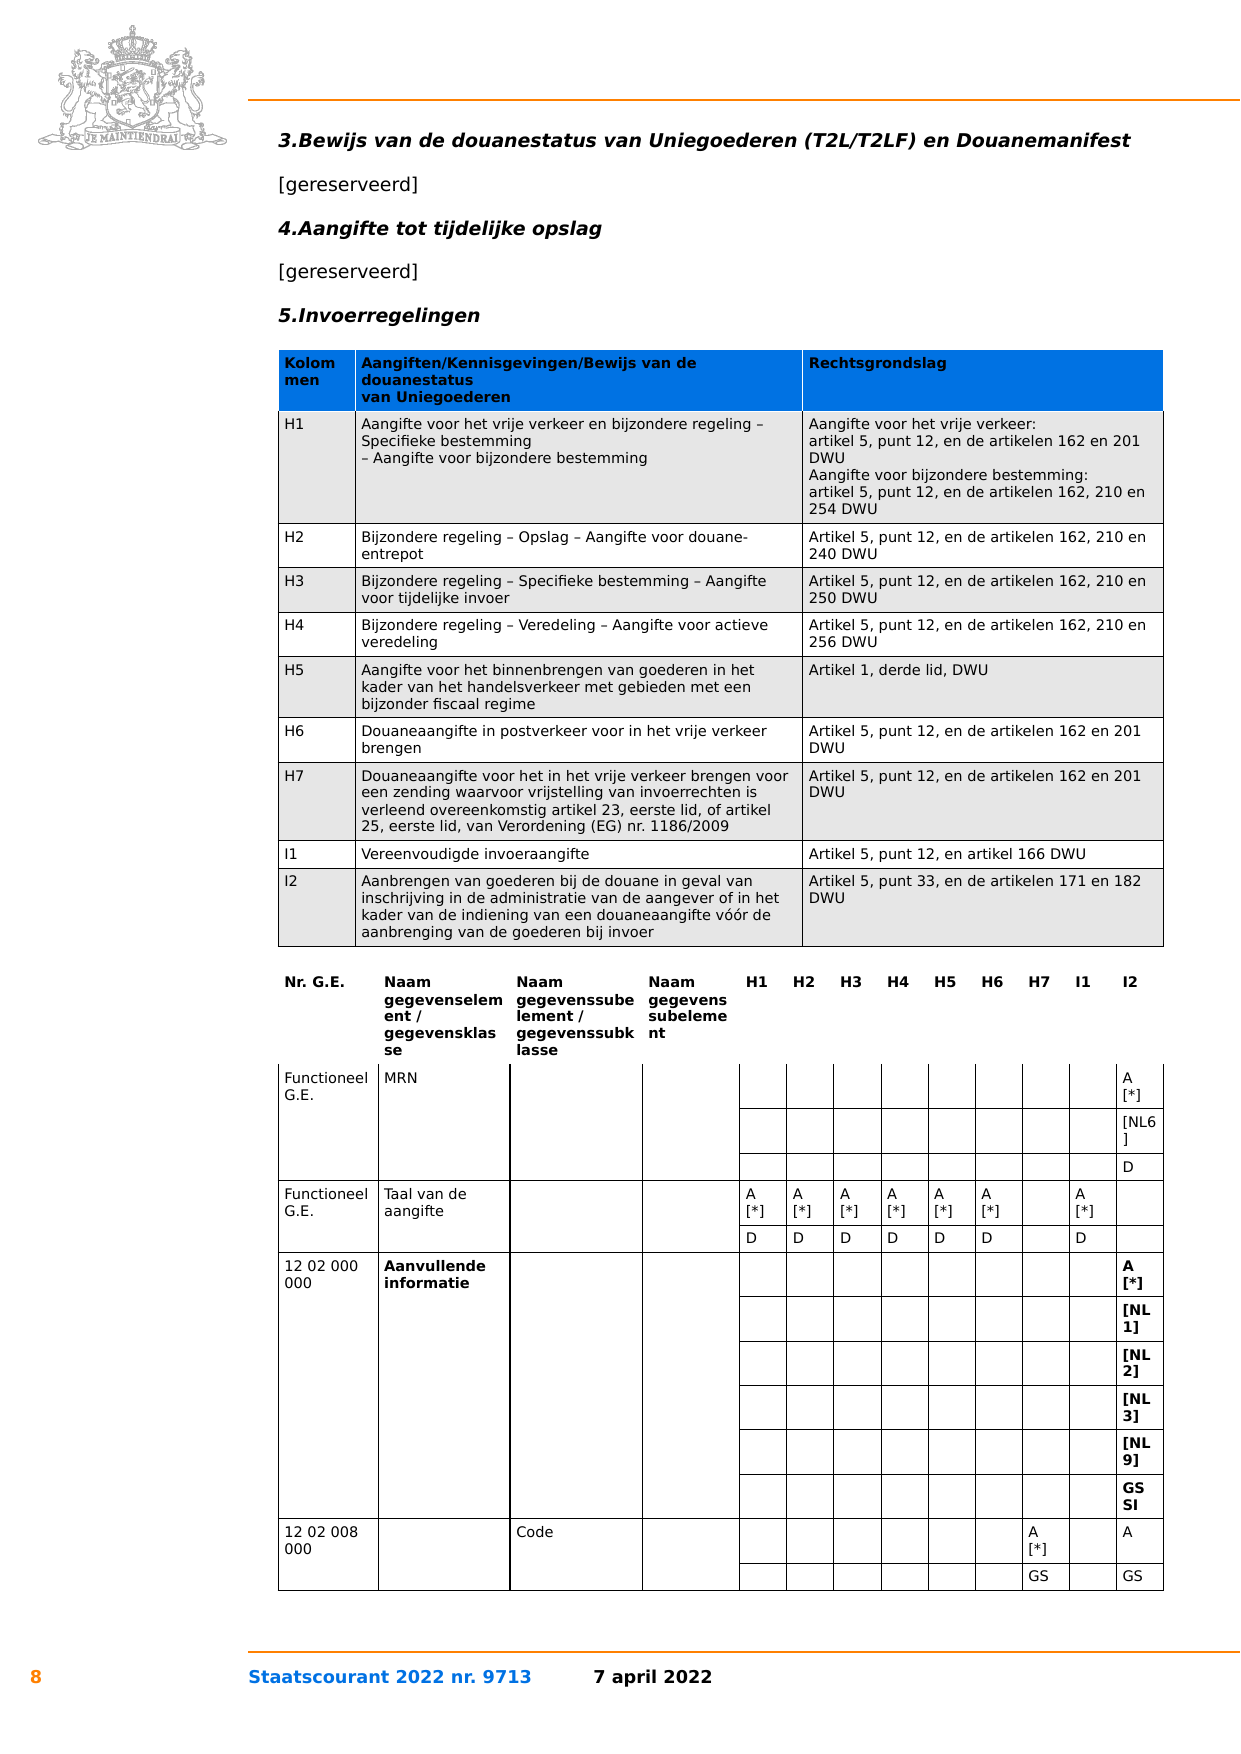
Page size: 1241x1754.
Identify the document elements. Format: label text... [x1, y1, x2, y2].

table_cell [1070, 1564, 1116, 1590]
table_cell [976, 1475, 1022, 1518]
table_cell [379, 1519, 509, 1590]
table_header Kolommen [279, 350, 355, 411]
table_cell [834, 1475, 881, 1518]
table_cell H5 [279, 657, 355, 717]
table_cell [740, 1109, 786, 1153]
table_cell [740, 1475, 786, 1518]
table_cell [834, 1154, 881, 1180]
table_cell [929, 1109, 975, 1153]
table_cell [1023, 1386, 1069, 1429]
table_cell [882, 1475, 928, 1518]
table_cell [740, 1253, 786, 1296]
table_cell A [*] [834, 1181, 881, 1224]
table_cell D [834, 1226, 881, 1252]
table_cell [511, 1181, 642, 1252]
table_cell [1023, 1226, 1069, 1252]
table_cell A [*] [1117, 1253, 1163, 1296]
table_cell A [*] [976, 1181, 1022, 1224]
table_cell [787, 1065, 833, 1108]
table_cell [882, 1564, 928, 1590]
table_cell [787, 1253, 833, 1296]
table_header Naam gegevenssubelement [643, 970, 739, 1064]
table_cell Artikel 5, punt 12, en de artikelen 162 en 201 DWU [803, 763, 1163, 840]
table_cell [976, 1430, 1022, 1474]
table_cell Bijzondere regeling – Veredeling – Aangifte voor actieve veredeling [356, 613, 802, 656]
table_cell [976, 1342, 1022, 1385]
table_cell Aangifte voor het vrije verkeer en bijzondere regeling – Specifieke bestemming – Aangifte voor bijzondere bestemming [356, 412, 802, 523]
table_cell [929, 1475, 975, 1518]
table_cell [643, 1519, 739, 1590]
table_cell [1070, 1253, 1116, 1296]
table_cell D [787, 1226, 833, 1252]
table_cell I2 [279, 869, 355, 946]
table_cell [1023, 1181, 1069, 1224]
table_cell H6 [279, 718, 355, 762]
table_cell MRN [379, 1065, 509, 1180]
table_cell A [*] [1117, 1065, 1163, 1108]
table_cell I1 [279, 841, 355, 867]
table_cell [882, 1065, 928, 1108]
table_cell GS [1023, 1564, 1069, 1590]
table_cell Code [511, 1519, 642, 1590]
table_cell D [929, 1226, 975, 1252]
table_cell [NL2] [1117, 1342, 1163, 1385]
table_cell [834, 1109, 881, 1153]
table_cell Bijzondere regeling – Opslag – Aangifte voor douane-entrepot [356, 524, 802, 567]
table_cell [787, 1109, 833, 1153]
table_cell [929, 1065, 975, 1108]
table_cell [882, 1430, 928, 1474]
table_cell GS [1117, 1564, 1163, 1590]
table_cell [1070, 1065, 1116, 1108]
table_cell [NL3] [1117, 1386, 1163, 1429]
table_cell [834, 1297, 881, 1341]
table_cell [787, 1297, 833, 1341]
table_cell Artikel 5, punt 12, en de artikelen 162, 210 en 250 DWU [803, 568, 1163, 612]
table_cell [929, 1386, 975, 1429]
picture [38, 25, 227, 150]
table_cell [1023, 1297, 1069, 1341]
table_cell [976, 1065, 1022, 1108]
table_cell [976, 1564, 1022, 1590]
table_cell Artikel 5, punt 12, en de artikelen 162, 210 en 240 DWU [803, 524, 1163, 567]
table_cell [834, 1253, 881, 1296]
table_cell [976, 1297, 1022, 1341]
table_cell [976, 1386, 1022, 1429]
table_cell [882, 1297, 928, 1341]
table_cell H4 [279, 613, 355, 656]
table_header H6 [976, 970, 1022, 1064]
text [gereserveerd] [278, 174, 1163, 196]
table_header I2 [1117, 970, 1163, 1064]
table_cell Douaneaangifte in postverkeer voor in het vrije verkeer brengen [356, 718, 802, 762]
table_cell [740, 1297, 786, 1341]
table_cell [1070, 1475, 1116, 1518]
table_cell Aangifte voor het vrije verkeer: artikel 5, punt 12, en de artikelen 162 en 201 DWU Aangifte voor bijzondere bestemming: artikel 5, punt 12, en de artikelen 162, 210 en 254 DWU [803, 412, 1163, 523]
table_cell Aanbrengen van goederen bij de douane in geval van inschrijving in de administratie van de aangever of in het kader van de indiening van een douaneaangifte vóór de aanbrenging van de goederen bij invoer [356, 869, 802, 946]
table_cell D [882, 1226, 928, 1252]
table_cell [1023, 1065, 1069, 1108]
table_cell A [*] [882, 1181, 928, 1224]
table_cell [1023, 1253, 1069, 1296]
table_cell [976, 1109, 1022, 1153]
table_cell [882, 1519, 928, 1562]
table_cell [834, 1564, 881, 1590]
table_cell Douaneaangifte voor het in het vrije verkeer brengen voor een zending waarvoor vrijstelling van invoerrechten is verleend overeenkomstig artikel 23, eerste lid, of artikel 25, eerste lid, van Verordening (EG) nr. 1186/2009 [356, 763, 802, 840]
table_header H5 [929, 970, 975, 1064]
table_cell [882, 1154, 928, 1180]
table_cell [976, 1519, 1022, 1562]
subtitle 3.Bewijs van de douanestatus van Uniegoederen (T2L/T2LF) en Douanemanifest [278, 130, 1163, 152]
table_cell D [1070, 1226, 1116, 1252]
table_cell [1070, 1386, 1116, 1429]
table_cell D [740, 1226, 786, 1252]
table_cell [787, 1475, 833, 1518]
table_cell H7 [279, 763, 355, 840]
table_cell [929, 1430, 975, 1474]
table_cell Aangifte voor het binnenbrengen van goederen in het kader van het handelsverkeer met gebieden met een bijzonder fiscaal regime [356, 657, 802, 717]
table_cell A [*] [929, 1181, 975, 1224]
table_cell [882, 1342, 928, 1385]
table_cell [787, 1342, 833, 1385]
table_header H7 [1023, 970, 1069, 1064]
table_cell [787, 1386, 833, 1429]
table_cell [643, 1181, 739, 1252]
table_cell [882, 1253, 928, 1296]
table_cell [1070, 1154, 1116, 1180]
table_cell [882, 1386, 928, 1429]
table_cell [1023, 1430, 1069, 1474]
table_cell [929, 1154, 975, 1180]
table_header Naam gegevenssubelement / gegevenssubklasse [511, 970, 642, 1064]
table_cell [929, 1519, 975, 1562]
table_cell Vereenvoudigde invoeraangifte [356, 841, 802, 867]
table_cell H2 [279, 524, 355, 567]
table_cell D [1117, 1154, 1163, 1180]
table_cell A [*] [787, 1181, 833, 1224]
table_cell Functioneel G.E. [279, 1181, 378, 1252]
table_cell [740, 1519, 786, 1562]
table_cell [1070, 1342, 1116, 1385]
table_cell Bijzondere regeling – Specifieke bestemming – Aangifte voor tijdelijke invoer [356, 568, 802, 612]
table_cell 12 02 000 000 [279, 1253, 378, 1518]
table_cell [1023, 1154, 1069, 1180]
table_cell [643, 1065, 739, 1180]
table_cell [834, 1342, 881, 1385]
table_cell [1070, 1430, 1116, 1474]
table_cell [976, 1253, 1022, 1296]
table_header Naam gegevenselement / gegevensklasse [379, 970, 509, 1064]
table_cell [NL1] [1117, 1297, 1163, 1341]
table_cell [834, 1065, 881, 1108]
table_cell Aanvullende informatie [379, 1253, 509, 1518]
table_cell [834, 1386, 881, 1429]
table_cell Artikel 1, derde lid, DWU [803, 657, 1163, 717]
table_cell Taal van de aangifte [379, 1181, 509, 1252]
table_cell [1023, 1342, 1069, 1385]
table_header Nr. G.E. [279, 970, 378, 1064]
subtitle 5.Invoerregelingen [278, 305, 1163, 327]
table_cell A [*] [1070, 1181, 1116, 1224]
table_cell [740, 1430, 786, 1474]
table_cell [787, 1564, 833, 1590]
table_cell [1070, 1297, 1116, 1341]
table_cell [740, 1564, 786, 1590]
table_cell 12 02 008 000 [279, 1519, 378, 1590]
table_cell [929, 1564, 975, 1590]
table_cell A [1117, 1519, 1163, 1562]
table_cell Artikel 5, punt 33, en de artikelen 171 en 182 DWU [803, 869, 1163, 946]
table_cell [740, 1065, 786, 1108]
table_cell [834, 1430, 881, 1474]
table_cell [929, 1297, 975, 1341]
table_cell [787, 1154, 833, 1180]
table_cell [1070, 1519, 1116, 1562]
table_header Aangiften/Kennisgevingen/Bewijs van de douanestatus van Uniegoederen [356, 350, 802, 411]
table_cell Functioneel G.E. [279, 1065, 378, 1180]
table_cell [787, 1430, 833, 1474]
table_cell GS SI [1117, 1475, 1163, 1518]
table_cell [511, 1065, 642, 1180]
table_cell Artikel 5, punt 12, en de artikelen 162 en 201 DWU [803, 718, 1163, 762]
table_cell [740, 1386, 786, 1429]
table_cell [787, 1519, 833, 1562]
text [gereserveerd] [278, 261, 1163, 283]
subtitle 4.Aangifte tot tijdelijke opslag [278, 218, 1163, 239]
table_cell [1070, 1109, 1116, 1153]
table_header H4 [882, 970, 928, 1064]
table_cell [643, 1253, 739, 1518]
table_cell [834, 1519, 881, 1562]
table_cell [NL9] [1117, 1430, 1163, 1474]
table_cell A [*] [740, 1181, 786, 1224]
table_cell H1 [279, 412, 355, 523]
table_header Rechtsgrondslag [803, 350, 1163, 411]
table_cell H3 [279, 568, 355, 612]
table_cell [NL6] [1117, 1109, 1163, 1153]
table_header H1 [740, 970, 786, 1064]
table_cell [976, 1154, 1022, 1180]
table_cell [1023, 1109, 1069, 1153]
table_header I1 [1070, 970, 1116, 1064]
table_cell D [976, 1226, 1022, 1252]
table_cell [1023, 1475, 1069, 1518]
table_cell [929, 1342, 975, 1385]
table_header H2 [787, 970, 833, 1064]
table_cell [1117, 1181, 1163, 1224]
table_header H3 [834, 970, 881, 1064]
table_cell Artikel 5, punt 12, en de artikelen 162, 210 en 256 DWU [803, 613, 1163, 656]
table_cell [740, 1342, 786, 1385]
table_cell [929, 1253, 975, 1296]
table_cell [1117, 1226, 1163, 1252]
table_cell [740, 1154, 786, 1180]
table_cell Artikel 5, punt 12, en artikel 166 DWU [803, 841, 1163, 867]
table_cell [882, 1109, 928, 1153]
table_cell A [*] [1023, 1519, 1069, 1562]
table_cell [511, 1253, 642, 1518]
